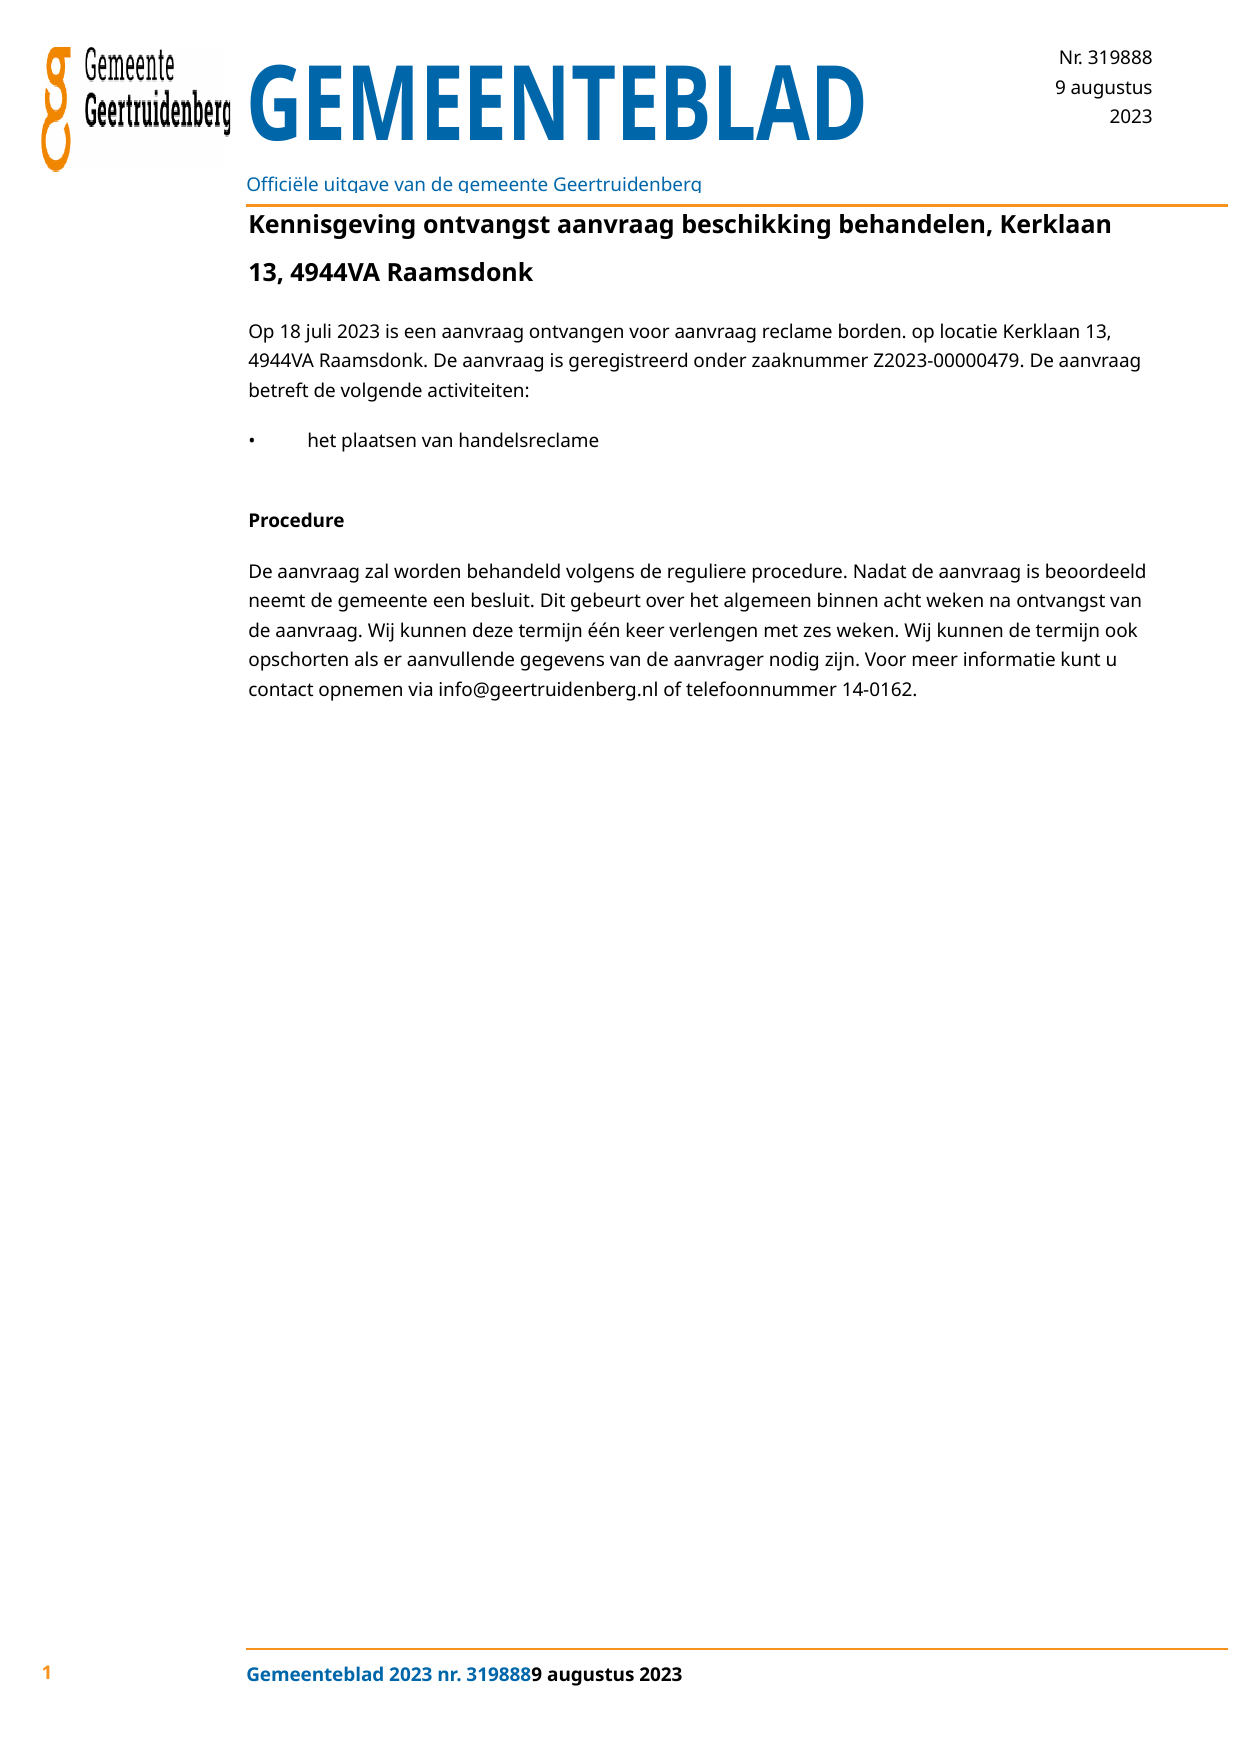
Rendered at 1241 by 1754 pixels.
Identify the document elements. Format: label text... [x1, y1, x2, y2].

text Kennisgeving ontvangst aanvraag beschikking behandelen, Kerklaan 13, 4944VA Raamsdonk [248, 207, 1152, 288]
list het plaatsen van handelsreclame [248, 427, 1152, 453]
text De aanvraag zal worden behandeld volgens de reguliere procedure. Nadat de aanvraag is beoordeeld neemt de gemeente een besluit. Dit gebeurt over het algemeen binnen acht weken na ontvangst van de aanvraag. Wij kunnen deze termijn één keer verlengen met zes weken. Wij kunnen de termijn ook opschorten als er aanvullende gegevens van de aanvrager nodig zijn. Voor meer informatie kunt u contact opnemen via info@geertruidenberg.nl of telefoonnummer 14-0162. [248, 558, 1152, 702]
text Op 18 juli 2023 is een aanvraag ontvangen voor aanvraag reclame borden. op locatie Kerklaan 13, 4944VA Raamsdonk. De aanvraag is geregistreerd onder zaaknummer Z2023-00000479. De aanvraag betreft de volgende activiteiten: [248, 318, 1152, 403]
text Procedure [248, 507, 1152, 533]
picture [41, 47, 231, 172]
